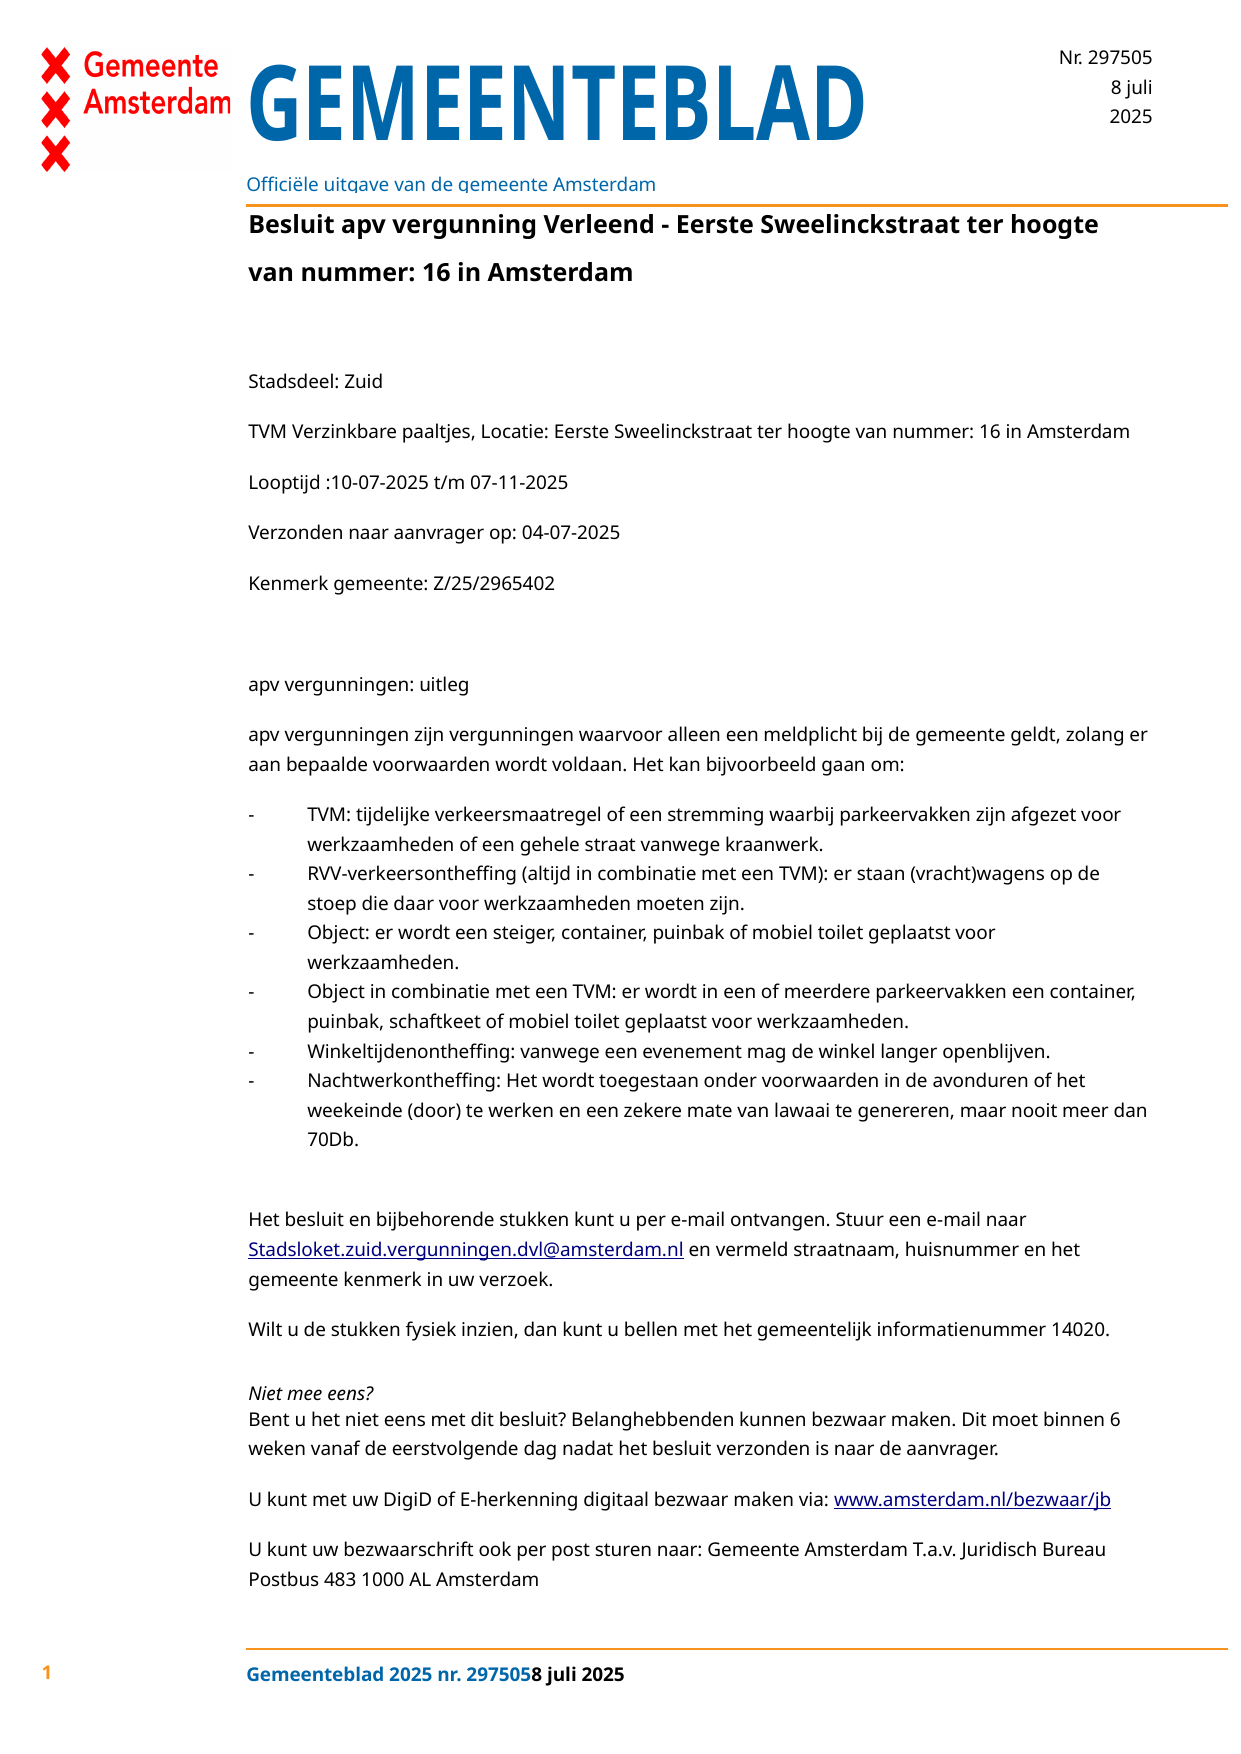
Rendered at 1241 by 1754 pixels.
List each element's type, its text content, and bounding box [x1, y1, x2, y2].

text Stadsdeel: Zuid [248, 368, 1152, 394]
list Nachtwerkontheffing: Het wordt toegestaan onder voorwaarden in de avonduren of het weekeinde (door) te werken en een zekere mate van lawaai te genereren, maar nooit meer dan 70Db. [248, 1067, 1152, 1152]
text Het besluit en bijbehorende stukken kunt u per e-mail ontvangen. Stuur een e-mail naar Stadsloket.zuid.vergunningen.dvl@amsterdam.nl en vermeld straatnaam, huisnummer en het gemeente kenmerk in uw verzoek. [248, 1207, 1152, 1292]
picture [41, 47, 231, 172]
text apv vergunningen zijn vergunningen waarvoor alleen een meldplicht bij de gemeente geldt, zolang er aan bepaalde voorwaarden wordt voldaan. Het kan bijvoorbeeld gaan om: [248, 721, 1152, 777]
text apv vergunningen: uitleg [248, 671, 1152, 697]
list Winkeltijdenontheffing: vanwege een evenement mag de winkel langer openblijven. [248, 1038, 1152, 1064]
text Wilt u de stukken fysiek inzien, dan kunt u bellen met het gemeentelijk informatienummer 14020. [248, 1316, 1152, 1342]
text Looptijd :10-07-2025 t/m 07-11-2025 [248, 469, 1152, 495]
text U kunt met uw DigiD of E-herkenning digitaal bezwaar maken via: www.amsterdam.nl/bezwaar/jb [248, 1486, 1152, 1512]
text Bent u het niet eens met dit besluit? Belanghebbenden kunnen bezwaar maken. Dit moet binnen 6 weken vanaf de eerstvolgende dag nadat het besluit verzonden is naar de aanvrager. [248, 1406, 1152, 1461]
text Niet mee eens? [248, 1380, 1152, 1406]
text TVM Verzinkbare paaltjes, Locatie: Eerste Sweelinckstraat ter hoogte van nummer: 16 in Amsterdam [248, 419, 1152, 444]
text Besluit apv vergunning Verleend - Eerste Sweelinckstraat ter hoogte van nummer: 16 in Amsterdam [248, 207, 1152, 288]
list Object: er wordt een steiger, container, puinbak of mobiel toilet geplaatst voor werkzaamheden. [248, 919, 1152, 975]
list Object in combinatie met een TVM: er wordt in een of meerdere parkeervakken een container, puinbak, schaftkeet of mobiel toilet geplaatst voor werkzaamheden. [248, 979, 1152, 1034]
text Kenmerk gemeente: Z/25/2965402 [248, 570, 1152, 596]
text U kunt uw bezwaarschrift ook per post sturen naar: Gemeente Amsterdam T.a.v. Juridisch Bureau Postbus 483 1000 AL Amsterdam [248, 1536, 1152, 1592]
list RVV-verkeersontheffing (altijd in combinatie met een TVM): er staan (vracht)wagens op de stoep die daar voor werkzaamheden moeten zijn. [248, 860, 1152, 916]
text Verzonden naar aanvrager op: 04-07-2025 [248, 519, 1152, 545]
list TVM: tijdelijke verkeersmaatregel of een stremming waarbij parkeervakken zijn afgezet voor werkzaamheden of een gehele straat vanwege kraanwerk. [248, 801, 1152, 857]
